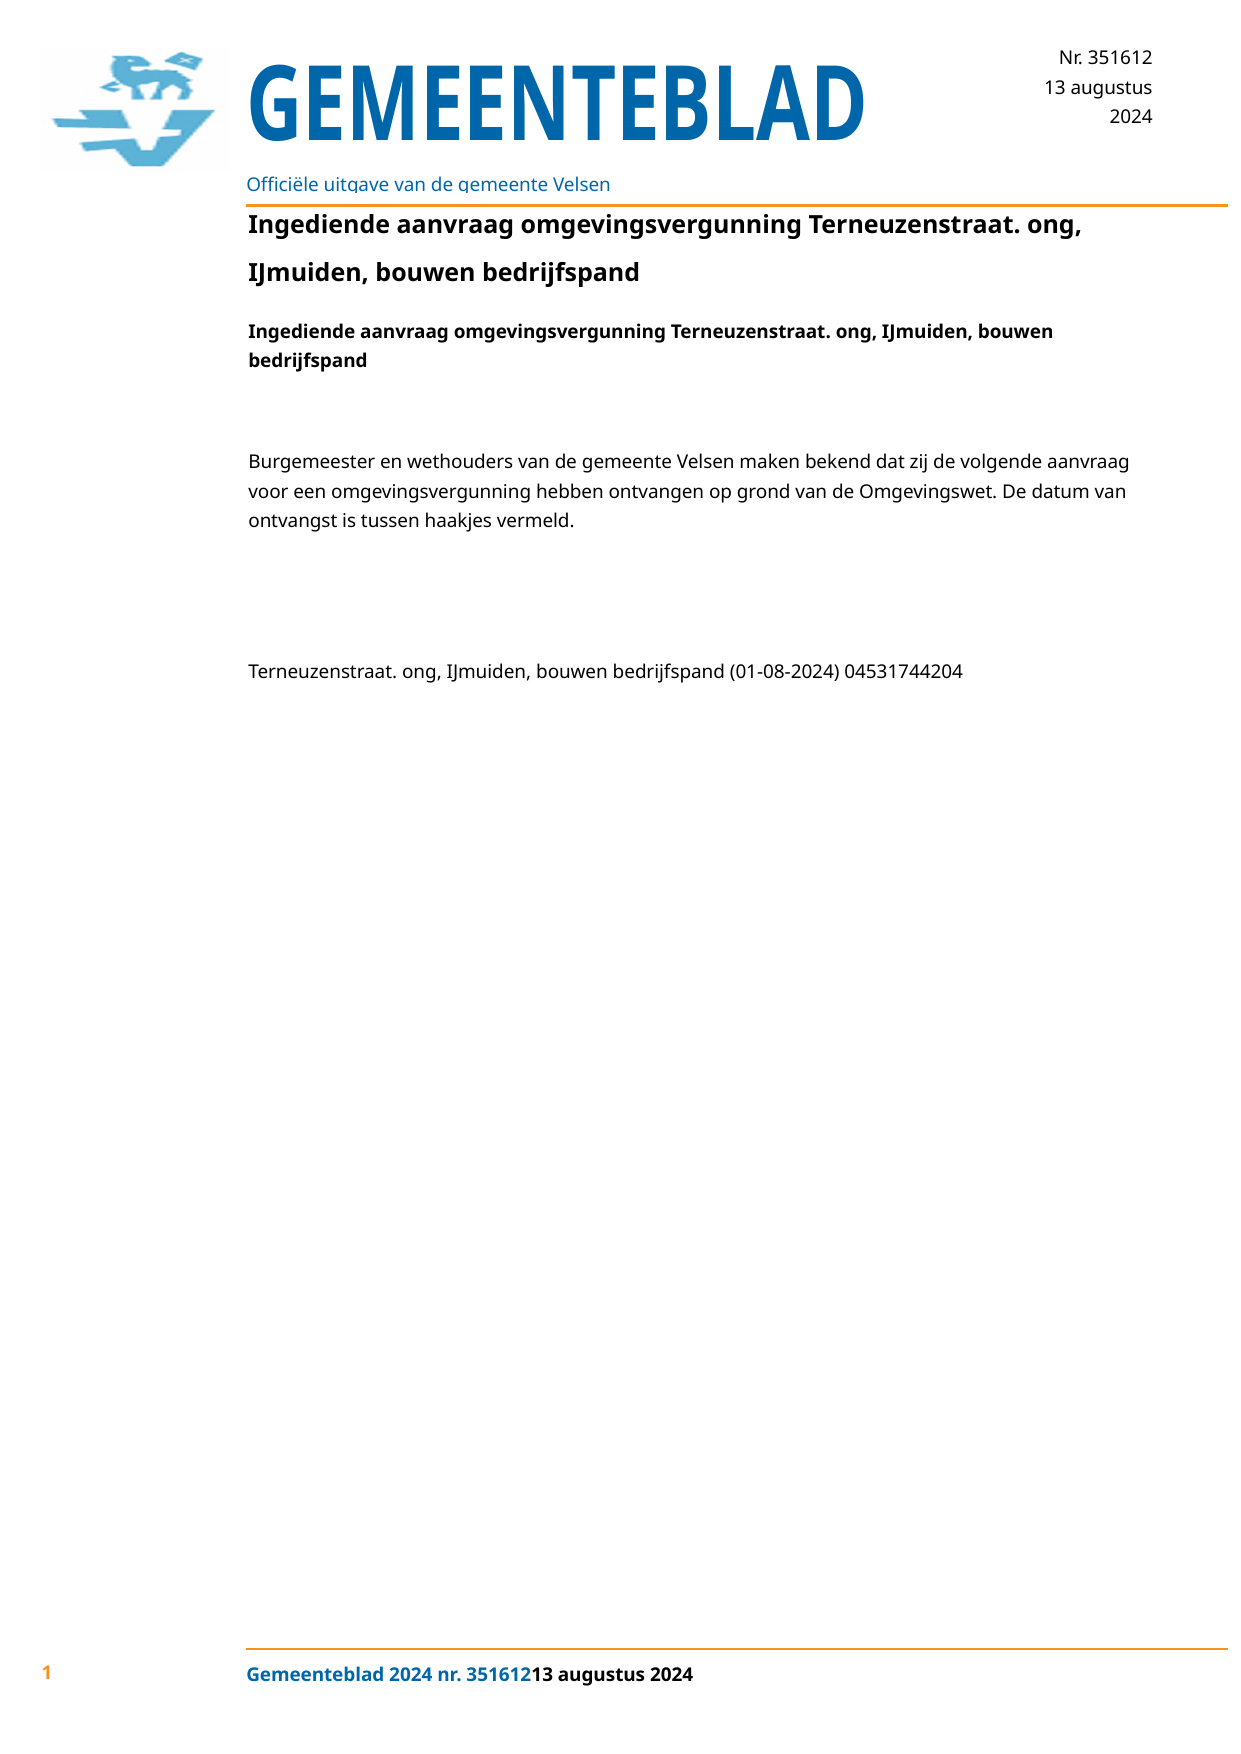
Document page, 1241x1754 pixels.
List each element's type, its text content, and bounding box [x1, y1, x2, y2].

text Ingediende aanvraag omgevingsvergunning Terneuzenstraat. ong, IJmuiden, bouwen bedrijfspand [248, 318, 1152, 373]
text Ingediende aanvraag omgevingsvergunning Terneuzenstraat. ong, IJmuiden, bouwen bedrijfspand [248, 207, 1152, 288]
text Burgemeester en wethouders van de gemeente Velsen maken bekend dat zij de volgende aanvraag voor een omgevingsvergunning hebben ontvangen op grond van de Omgevingswet. De datum van ontvangst is tussen haakjes vermeld. [248, 448, 1152, 533]
text Terneuzenstraat. ong, IJmuiden, bouwen bedrijfspand (01-08-2024) 04531744204 [248, 659, 1152, 684]
picture [41, 47, 231, 172]
